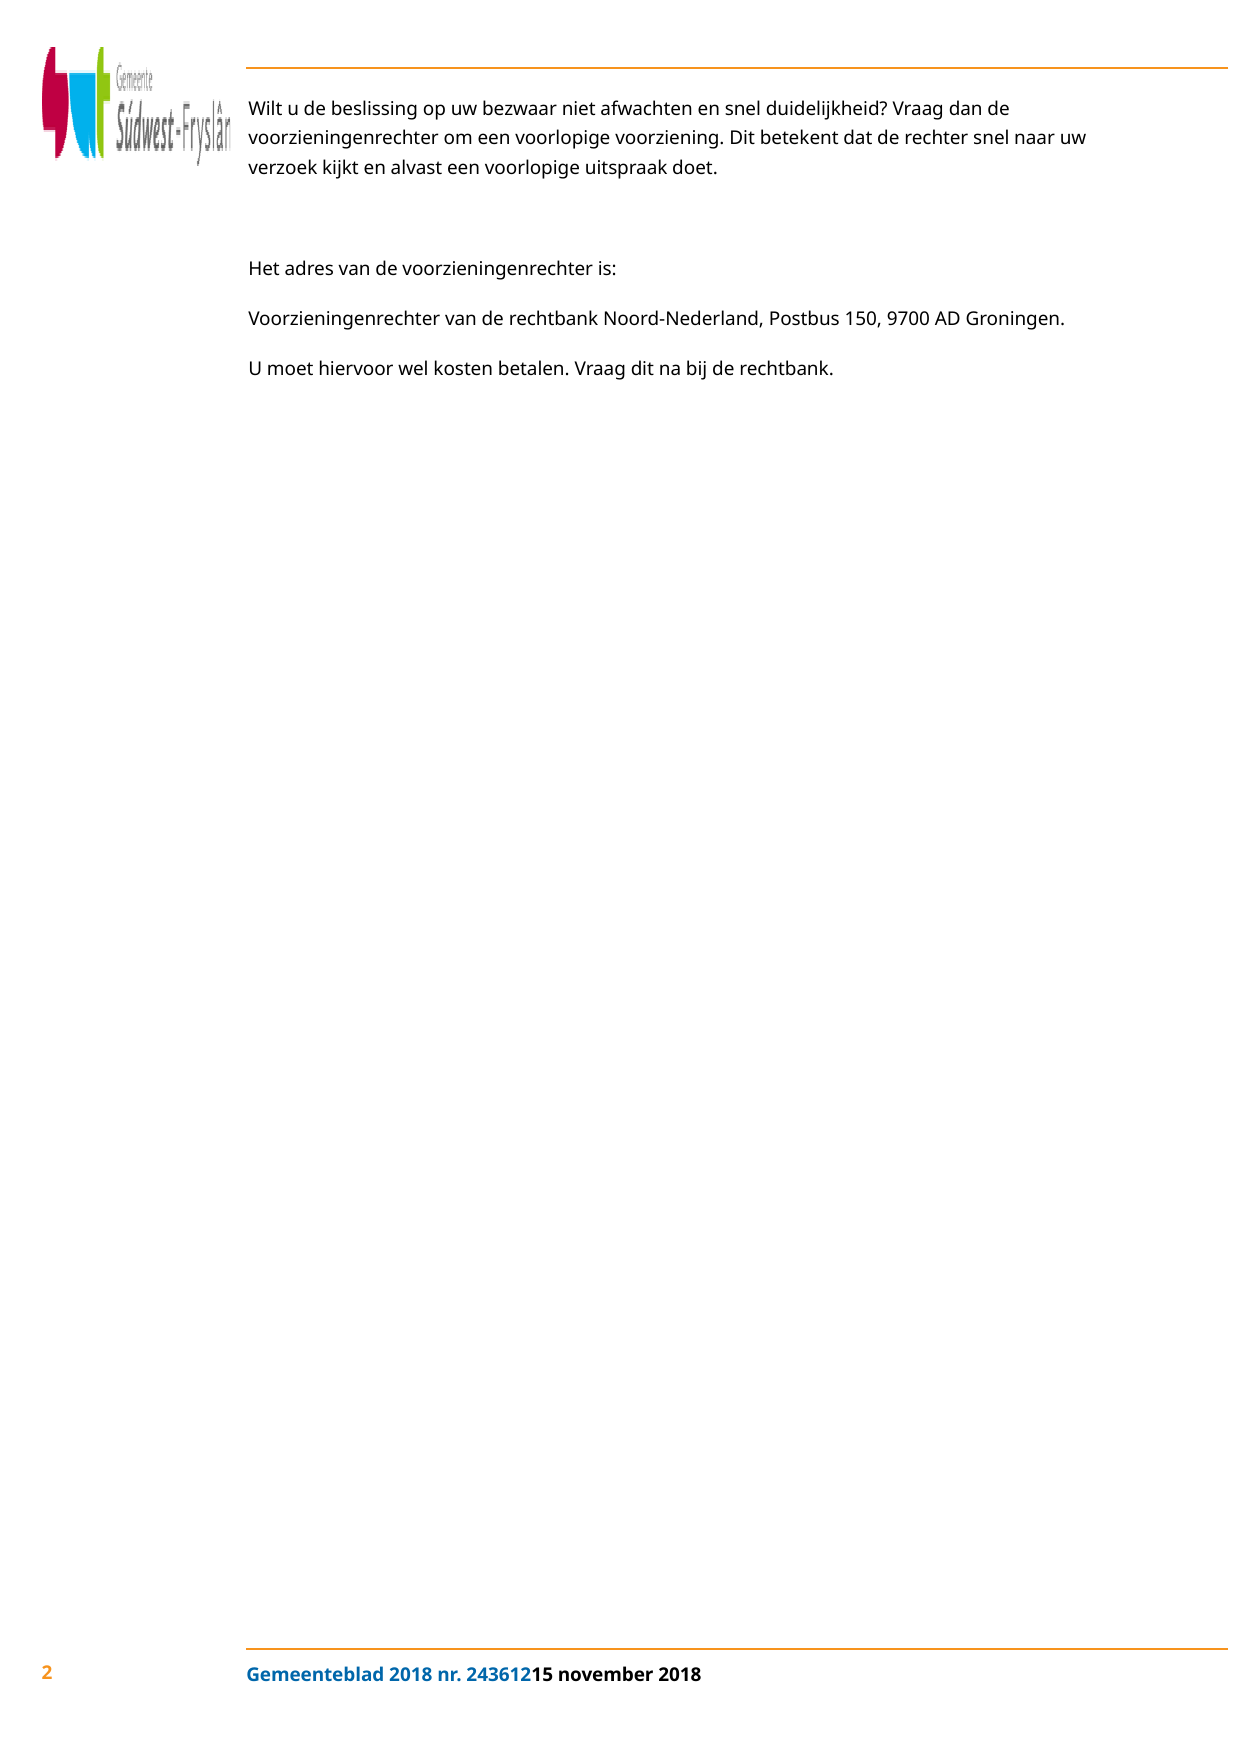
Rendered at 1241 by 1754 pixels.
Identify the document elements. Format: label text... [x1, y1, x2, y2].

picture [41, 47, 231, 172]
text Voorzieningenrechter van de rechtbank Noord-Nederland, Postbus 150, 9700 AD Groningen. [248, 305, 1152, 331]
text Het adres van de voorzieningenrechter is: [248, 255, 1152, 281]
text U moet hiervoor wel kosten betalen. Vraag dit na bij de rechtbank. [248, 356, 1152, 381]
text Wilt u de beslissing op uw bezwaar niet afwachten en snel duidelijkheid? Vraag dan de voorzieningenrechter om een voorlopige voorziening. Dit betekent dat de rechter snel naar uw verzoek kijkt en alvast een voorlopige uitspraak doet. [248, 95, 1152, 180]
